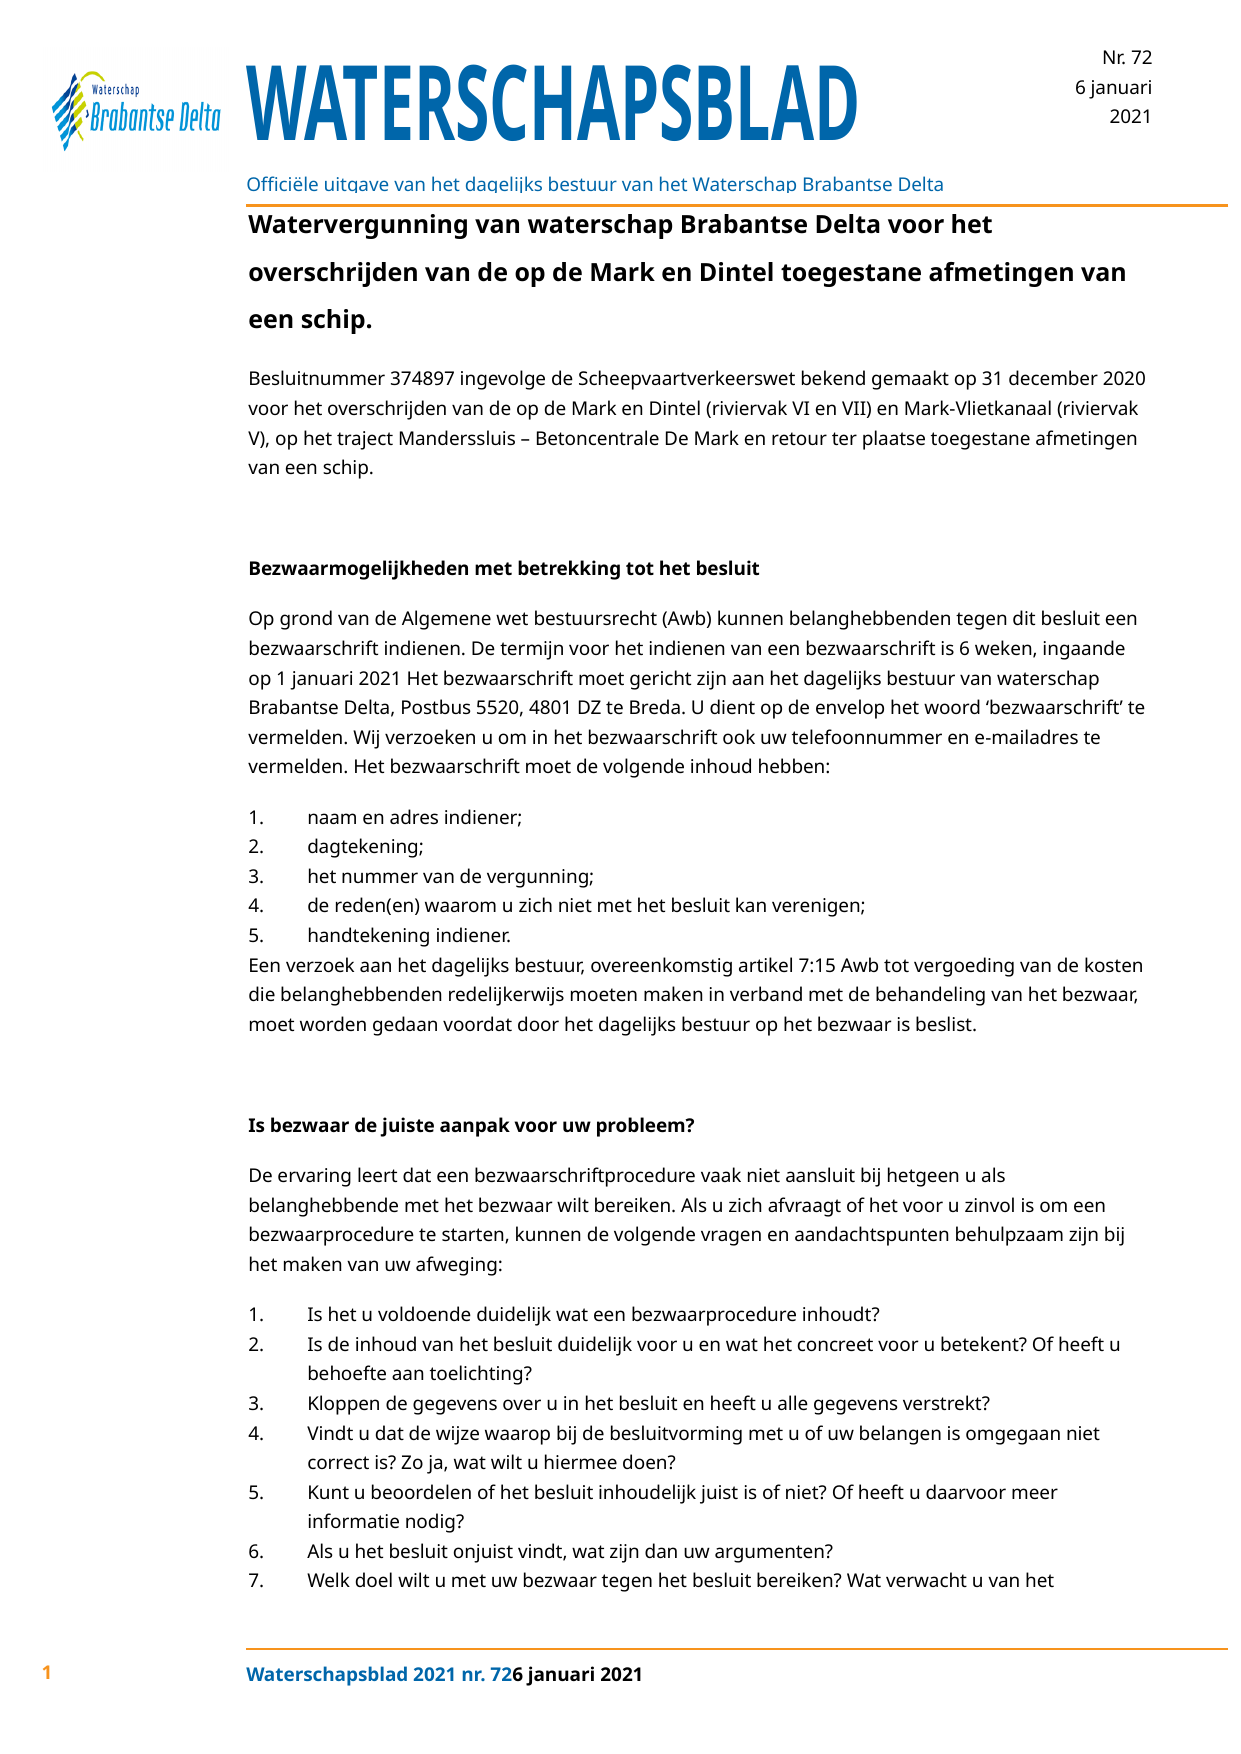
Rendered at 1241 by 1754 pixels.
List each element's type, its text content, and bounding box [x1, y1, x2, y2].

list Is de inhoud van het besluit duidelijk voor u en wat het concreet voor u betekent? Of heeft u behoefte aan toelichting? [248, 1331, 1152, 1386]
text Bezwaarmogelijkheden met betrekking tot het besluit [248, 555, 1152, 581]
text Besluitnummer 374897 ingevolge de Scheepvaartverkeerswet bekend gemaakt op 31 december 2020 voor het overschrijden van de op de Mark en Dintel (riviervak VI en VII) en Mark-Vlietkanaal (riviervak V), op het traject Manderssluis – Betoncentrale De Mark en retour ter plaatse toegestane afmetingen van een schip. [248, 366, 1152, 480]
list het nummer van de vergunning; [248, 863, 1152, 889]
text Is bezwaar de juiste aanpak voor uw probleem? [248, 1112, 1152, 1137]
list Kloppen de gegevens over u in het besluit en heeft u alle gegevens verstrekt? [248, 1390, 1152, 1416]
picture [41, 47, 231, 172]
list dagtekening; [248, 833, 1152, 859]
list Welk doel wilt u met uw bezwaar tegen het besluit bereiken? Wat verwacht u van het [248, 1568, 1152, 1593]
text Op grond van de Algemene wet bestuursrecht (Awb) kunnen belanghebbenden tegen dit besluit een bezwaarschrift indienen. De termijn voor het indienen van een bezwaarschrift is 6 weken, ingaande op 1 januari 2021 Het bezwaarschrift moet gericht zijn aan het dagelijks bestuur van waterschap Brabantse Delta, Postbus 5520, 4801 DZ te Breda. U dient op de envelop het woord ‘bezwaarschrift’ te vermelden. Wij verzoeken u om in het bezwaarschrift ook uw telefoonnummer en e‑mailadres te vermelden. Het bezwaarschrift moet de volgende inhoud hebben: [248, 606, 1152, 779]
list Is het u voldoende duidelijk wat een bezwaarprocedure inhoudt? [248, 1301, 1152, 1327]
list de reden(en) waarom u zich niet met het besluit kan verenigen; [248, 893, 1152, 918]
text Een verzoek aan het dagelijks bestuur, overeenkomstig artikel 7:15 Awb tot vergoeding van de kosten die belanghebbenden redelijkerwijs moeten maken in verband met de behandeling van het bezwaar, moet worden gedaan voordat door het dagelijks bestuur op het bezwaar is beslist. [248, 952, 1152, 1037]
list handtekening indiener. [248, 922, 1152, 948]
list Als u het besluit onjuist vindt, wat zijn dan uw argumenten? [248, 1538, 1152, 1564]
text De ervaring leert dat een bezwaarschriftprocedure vaak niet aansluit bij hetgeen u als belanghebbende met het bezwaar wilt bereiken. Als u zich afvraagt of het voor u zinvol is om een bezwaarprocedure te starten, kunnen de volgende vragen en aandachtspunten behulpzaam zijn bij het maken van uw afweging: [248, 1162, 1152, 1277]
text Watervergunning van waterschap Brabantse Delta voor het overschrijden van de op de Mark en Dintel toegestane afmetingen van een schip. [248, 207, 1152, 336]
list Vindt u dat de wijze waarop bij de besluitvorming met u of uw belangen is omgegaan niet correct is? Zo ja, wat wilt u hiermee doen? [248, 1420, 1152, 1475]
list Kunt u beoordelen of het besluit inhoudelijk juist is of niet? Of heeft u daarvoor meer informatie nodig? [248, 1479, 1152, 1534]
list naam en adres indiener; [248, 804, 1152, 829]
